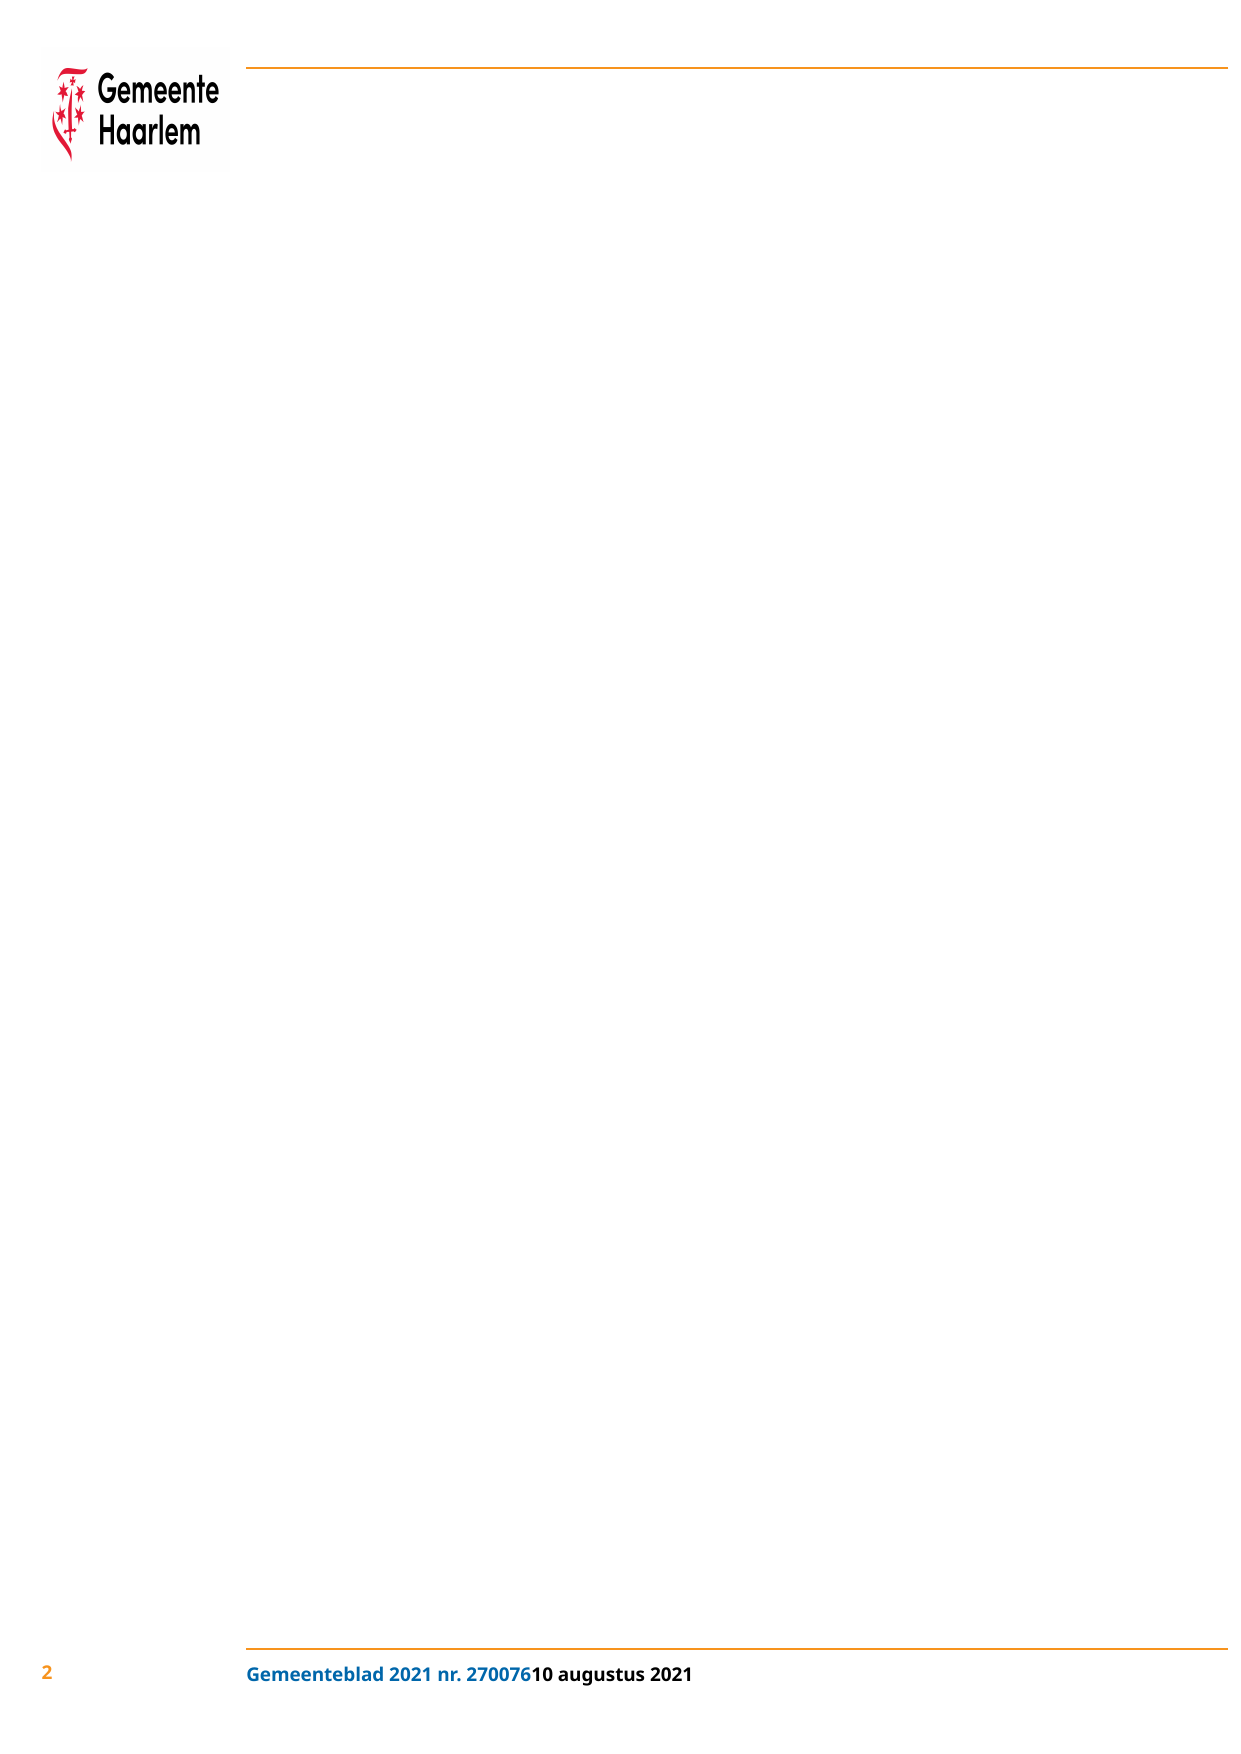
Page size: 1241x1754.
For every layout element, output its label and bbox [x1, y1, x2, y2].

picture [41, 47, 231, 172]
